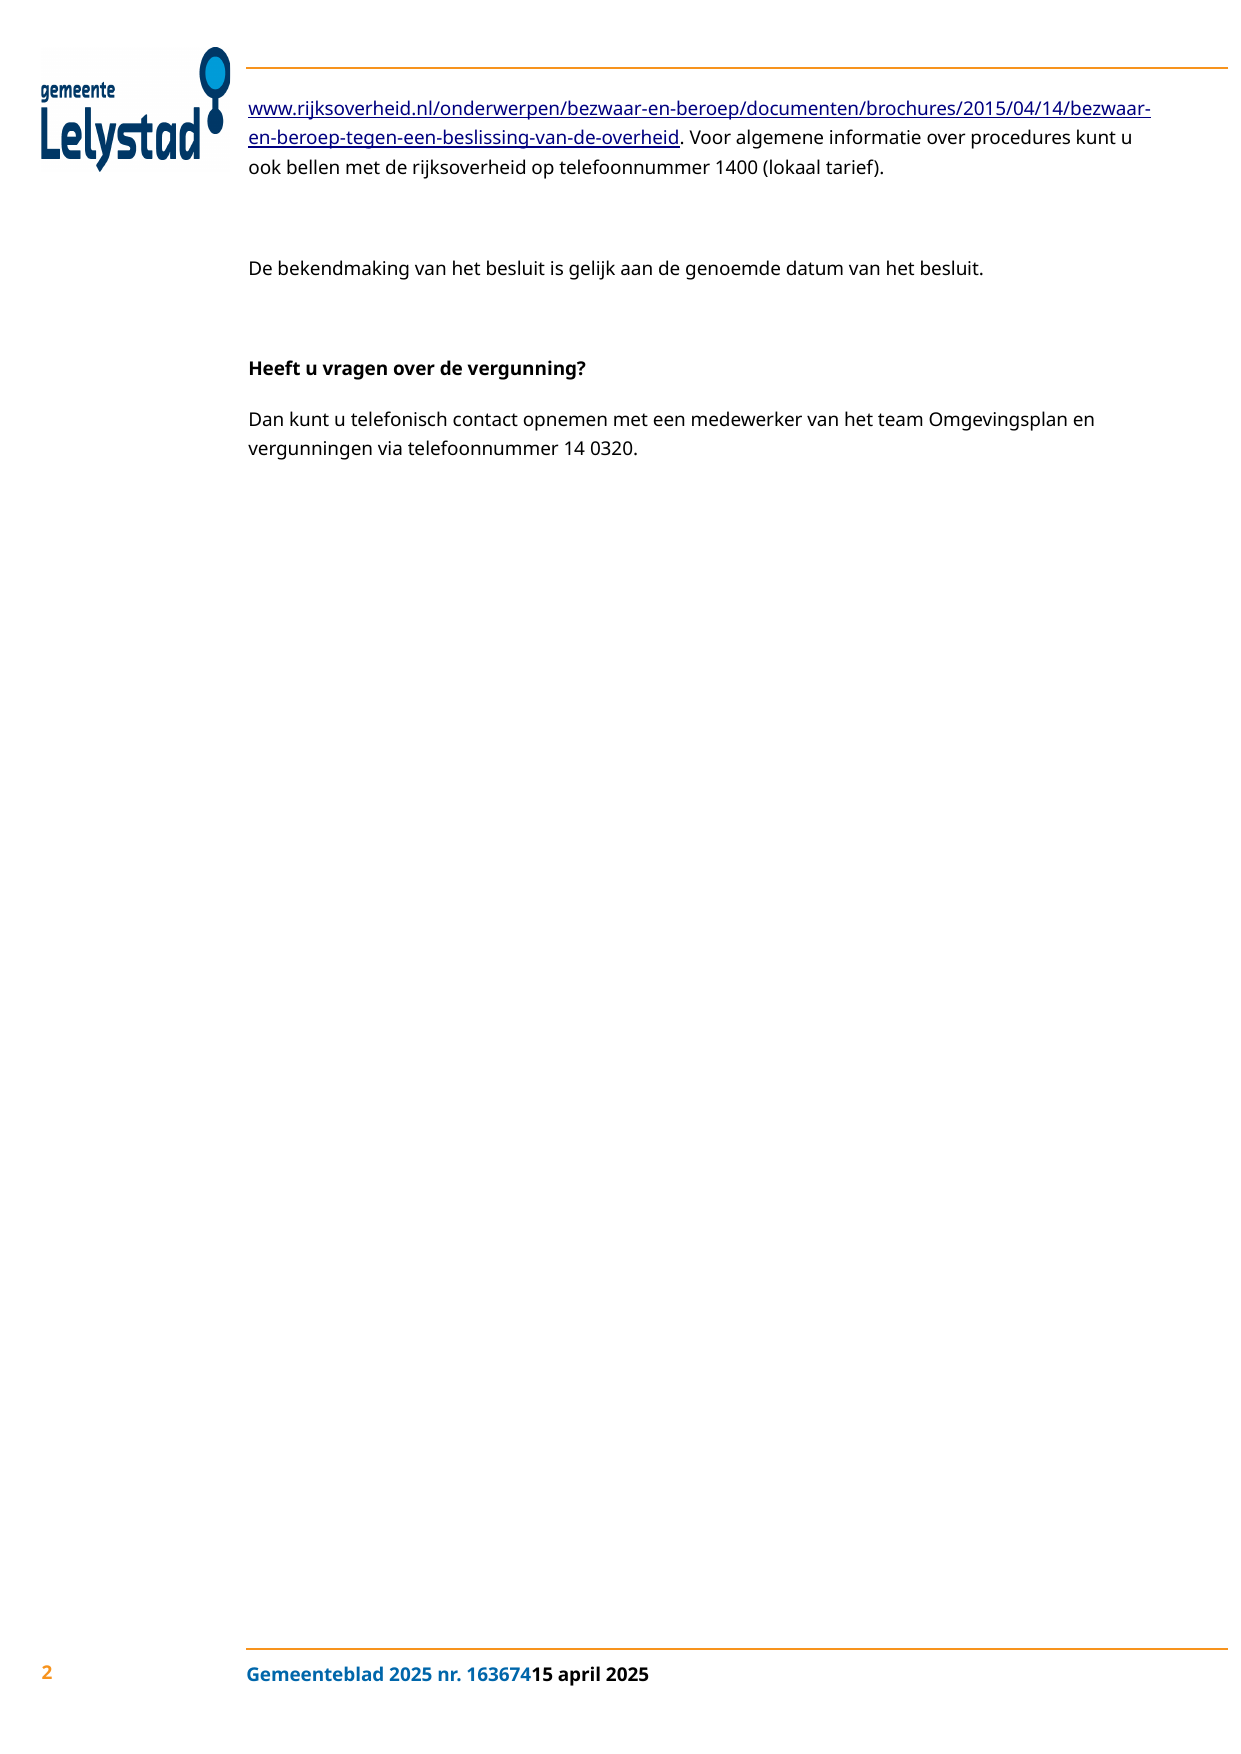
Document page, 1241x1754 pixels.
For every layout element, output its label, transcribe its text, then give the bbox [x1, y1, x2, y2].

text Heeft u vragen over de vergunning? [248, 356, 1152, 381]
text Dan kunt u telefonisch contact opnemen met een medewerker van het team Omgevingsplan en vergunningen via telefoonnummer 14 0320. [248, 406, 1152, 461]
text De bekendmaking van het besluit is gelijk aan de genoemde datum van het besluit. [248, 255, 1152, 281]
text www.rijksoverheid.nl/onderwerpen/bezwaar-en-beroep/documenten/brochures/2015/04/14/bezwaar-en-beroep-tegen-een-beslissing-van-de-overheid. Voor algemene informatie over procedures kunt u ook bellen met de rijksoverheid op telefoonnummer 1400 (lokaal tarief). [248, 95, 1152, 180]
picture [41, 47, 231, 172]
